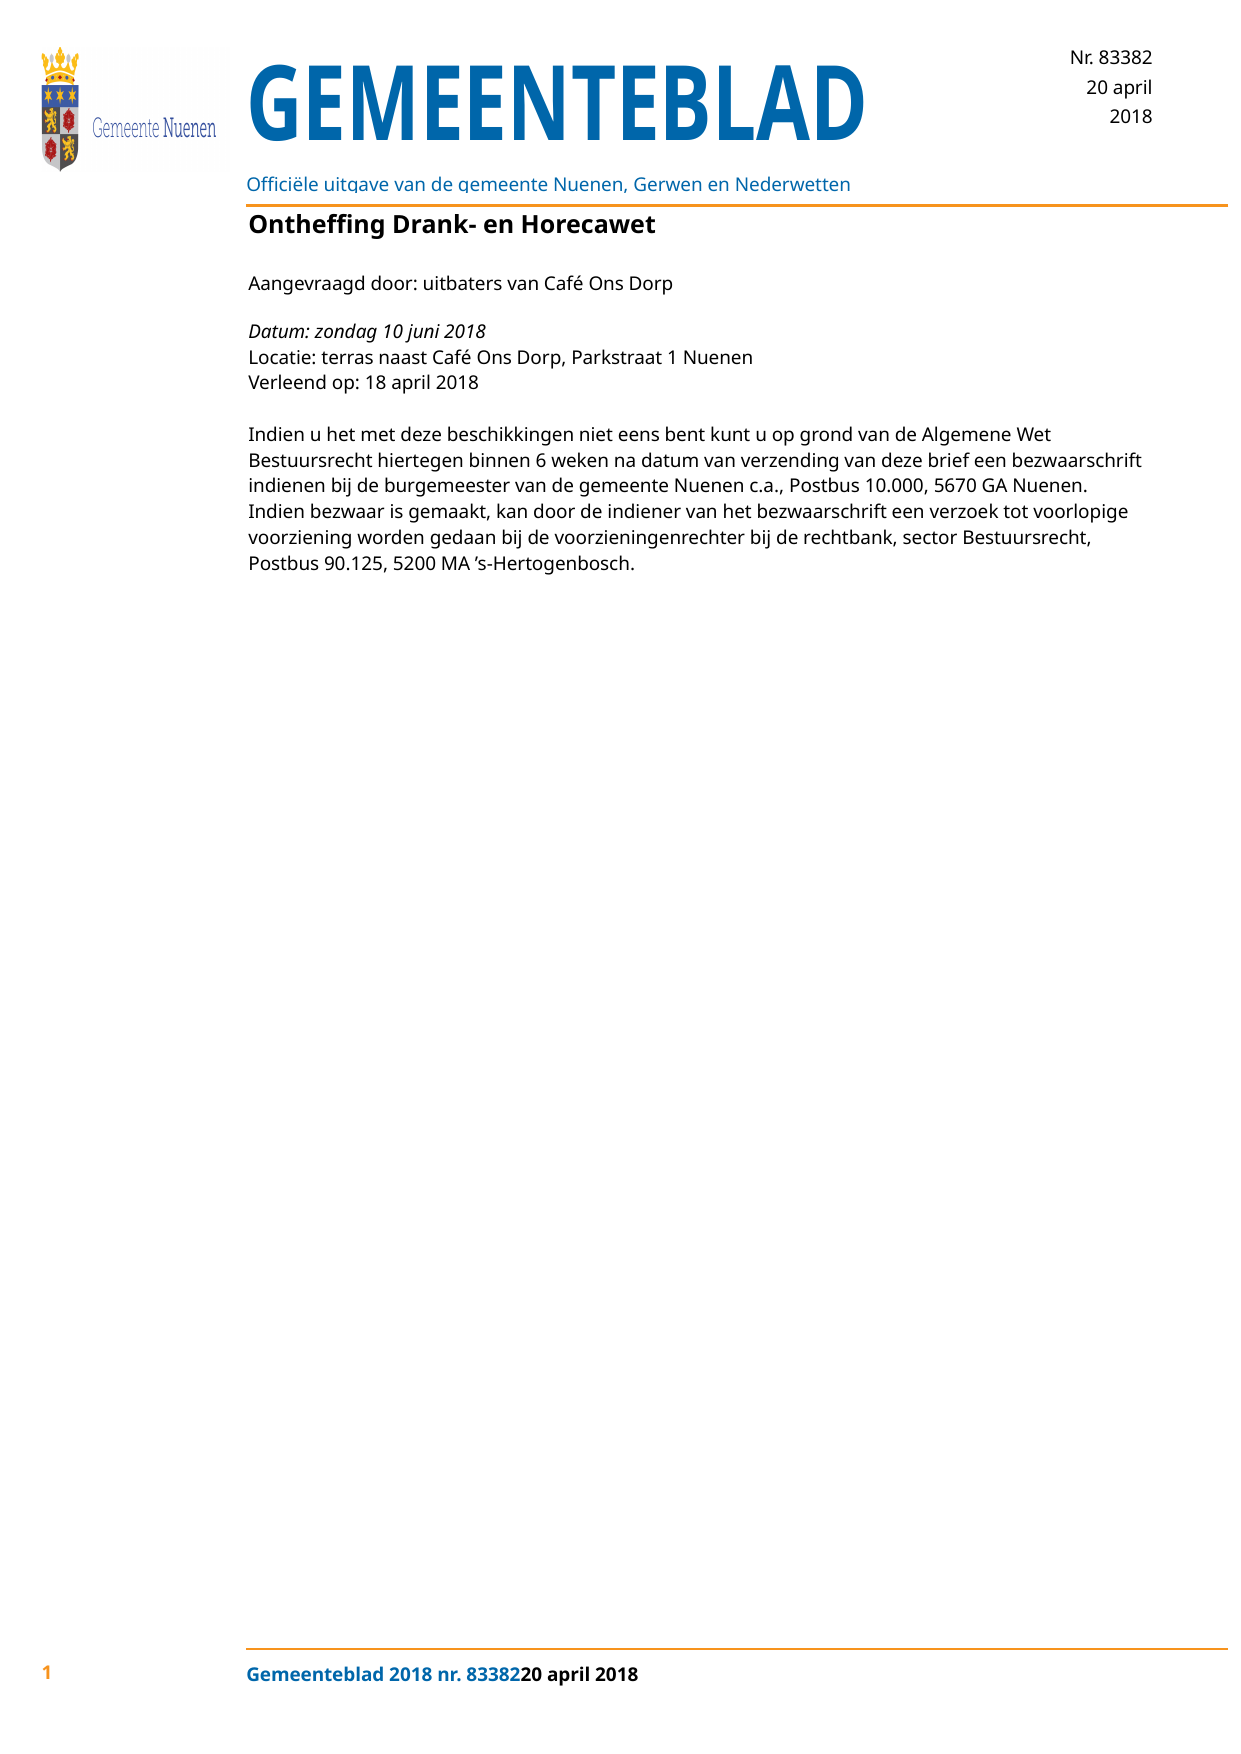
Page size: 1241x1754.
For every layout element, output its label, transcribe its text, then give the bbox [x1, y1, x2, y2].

text Verleend op: 18 april 2018 [248, 369, 1152, 395]
text Locatie: terras naast Café Ons Dorp, Parkstraat 1 Nuenen [248, 344, 1152, 369]
text Ontheffing Drank- en Horecawet [248, 207, 1152, 241]
text Indien bezwaar is gemaakt, kan door de indiener van het bezwaarschrift een verzoek tot voorlopige voorziening worden gedaan bij de voorzieningenrechter bij de rechtbank, sector Bestuursrecht, Postbus 90.125, 5200 MA ’s-Hertogenbosch. [248, 498, 1152, 575]
text Aangevraagd door: uitbaters van Café Ons Dorp [248, 270, 1152, 296]
text Datum: zondag 10 juni 2018 [248, 318, 1152, 344]
text Indien u het met deze beschikkingen niet eens bent kunt u op grond van de Algemene Wet Bestuursrecht hiertegen binnen 6 weken na datum van verzending van deze brief een bezwaarschrift indienen bij de burgemeester van de gemeente Nuenen c.a., Postbus 10.000, 5670 GA Nuenen. [248, 421, 1152, 498]
picture [41, 47, 231, 172]
